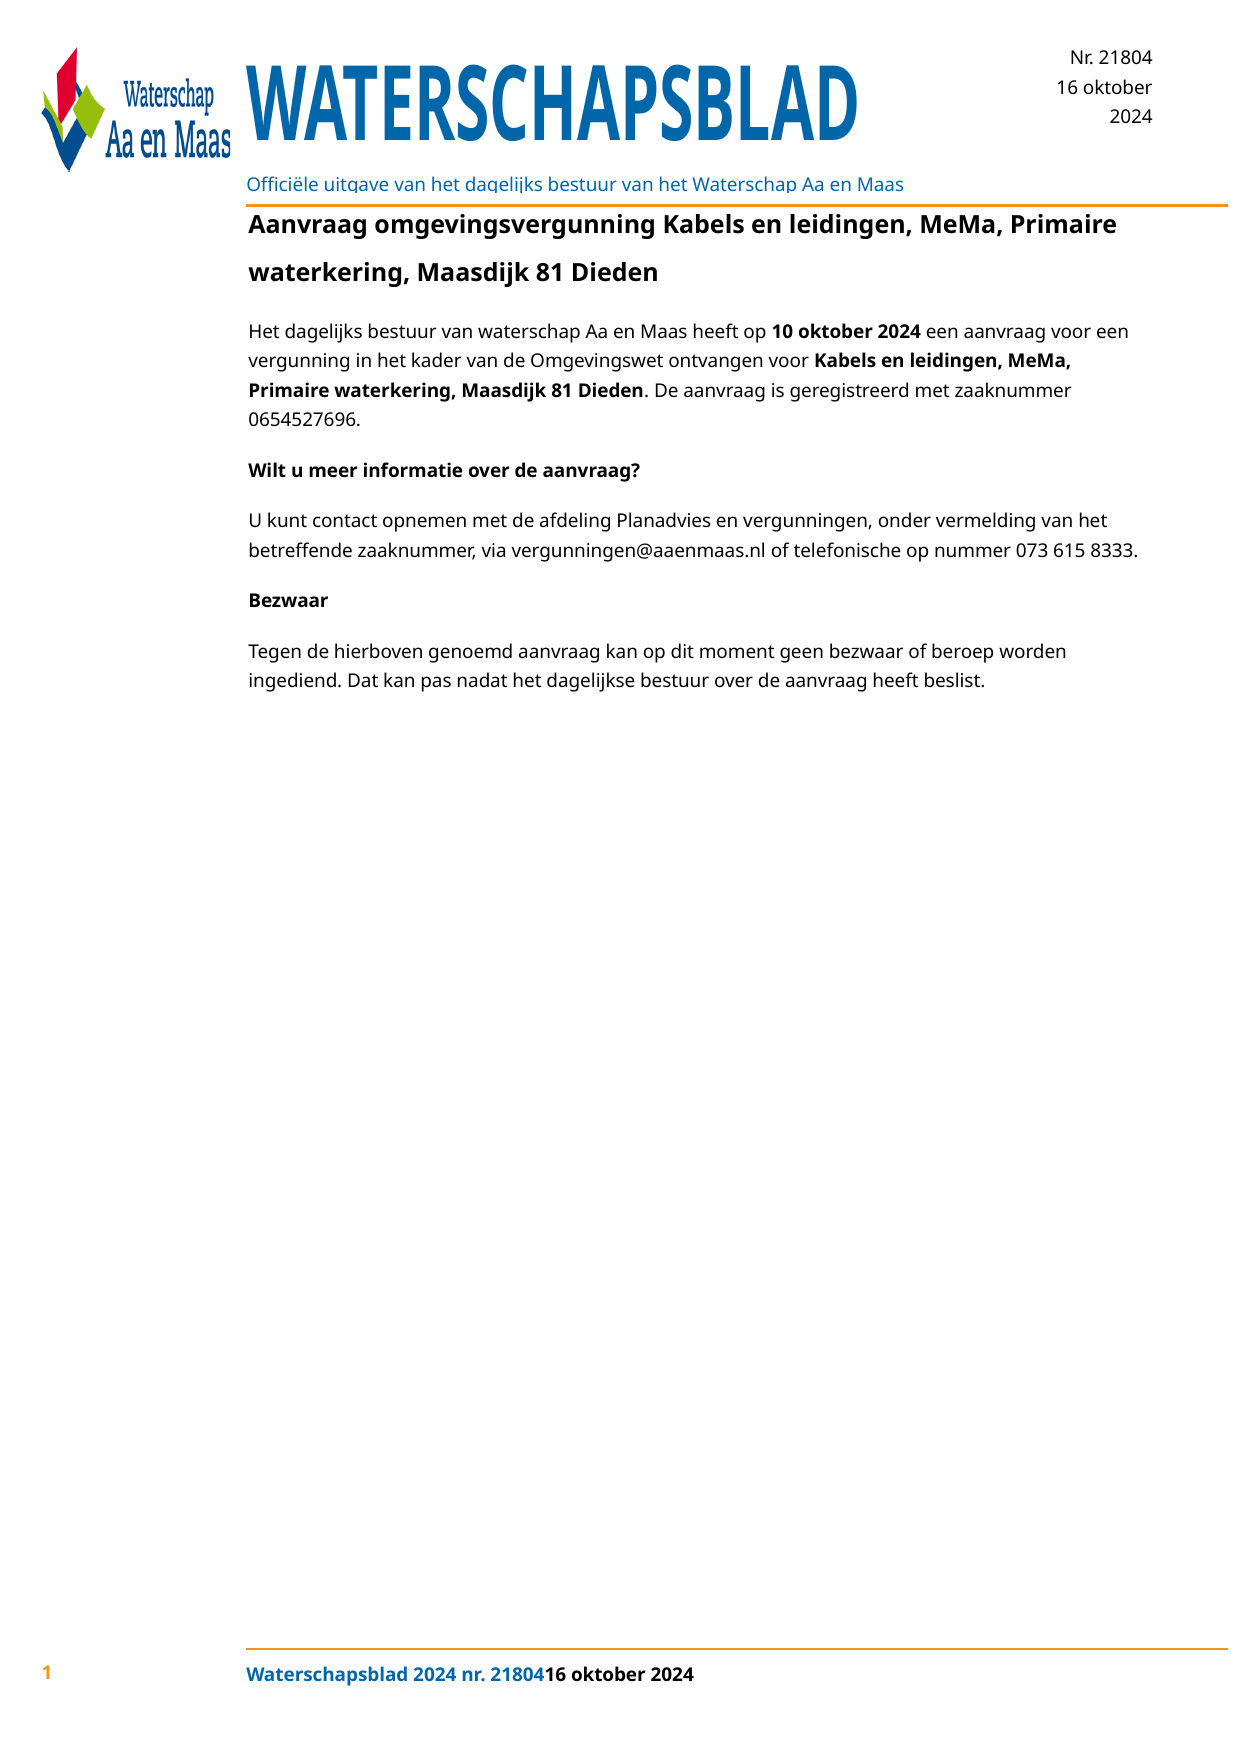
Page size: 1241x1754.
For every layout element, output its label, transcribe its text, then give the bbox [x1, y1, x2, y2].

text Bezwaar [248, 587, 1152, 613]
text Tegen de hierboven genoemd aanvraag kan op dit moment geen bezwaar of beroep worden ingediend. Dat kan pas nadat het dagelijkse bestuur over de aanvraag heeft beslist. [248, 638, 1152, 693]
text Het dagelijks bestuur van waterschap Aa en Maas heeft op 10 oktober 2024 een aanvraag voor een vergunning in het kader van de Omgevingswet ontvangen voor Kabels en leidingen, MeMa, Primaire waterkering, Maasdijk 81 Dieden. De aanvraag is geregistreerd met zaaknummer 0654527696. [248, 318, 1152, 432]
text Aanvraag omgevingsvergunning Kabels en leidingen, MeMa, Primaire waterkering, Maasdijk 81 Dieden [248, 207, 1152, 288]
text Wilt u meer informatie over de aanvraag? [248, 457, 1152, 483]
text U kunt contact opnemen met de afdeling Planadvies en vergunningen, onder vermelding van het betreffende zaaknummer, via vergunningen@aaenmaas.nl of telefonische op nummer 073 615 8333. [248, 507, 1152, 563]
picture [41, 47, 231, 172]
